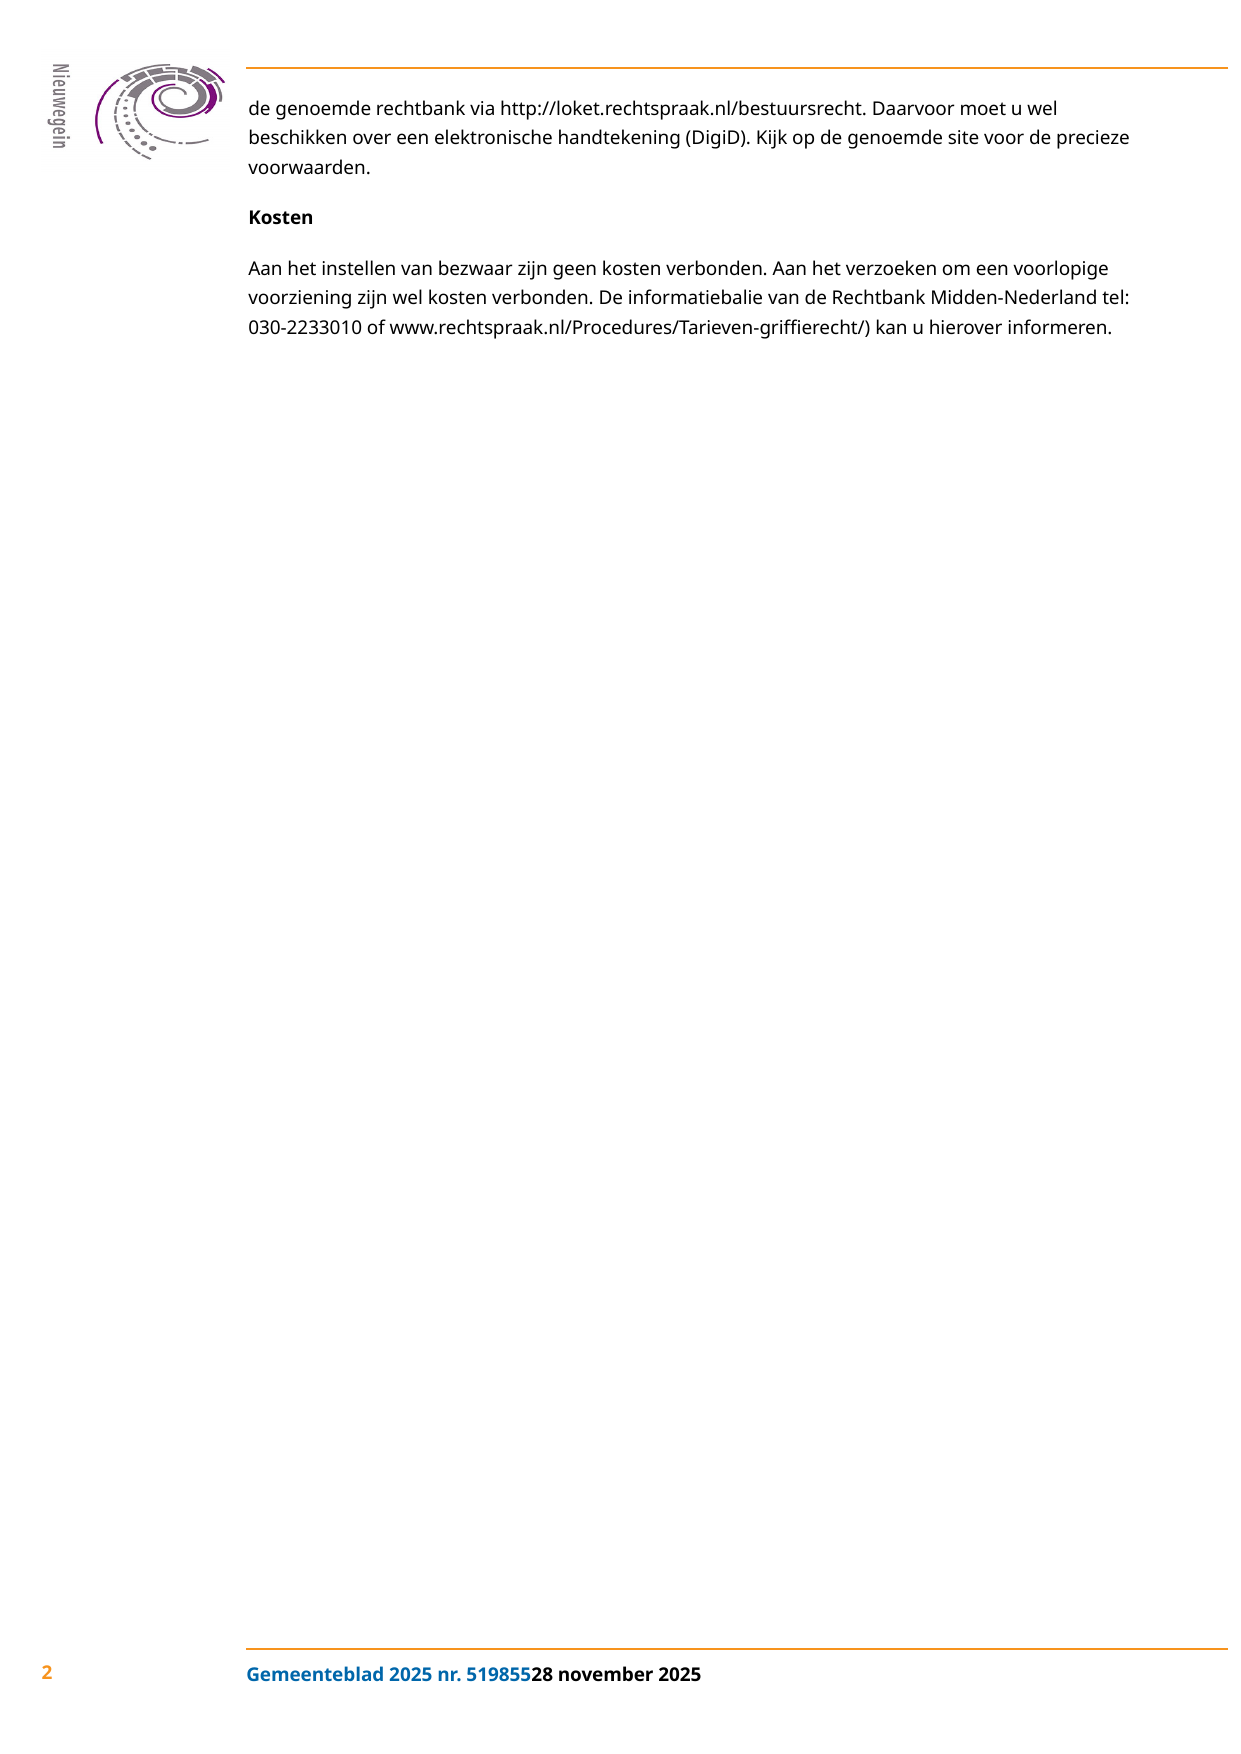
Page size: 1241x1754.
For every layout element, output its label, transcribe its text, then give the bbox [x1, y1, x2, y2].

picture [41, 47, 231, 172]
text Kosten [248, 204, 1152, 230]
text de genoemde rechtbank via http://loket.rechtspraak.nl/bestuursrecht. Daarvoor moet u wel beschikken over een elektronische handtekening (DigiD). Kijk op de genoemde site voor de precieze voorwaarden. [248, 95, 1152, 180]
text Aan het instellen van bezwaar zijn geen kosten verbonden. Aan het verzoeken om een voorlopige voorziening zijn wel kosten verbonden. De informatiebalie van de Rechtbank Midden-Nederland tel: 030-2233010 of www.rechtspraak.nl/Procedures/Tarieven-griffierecht/) kan u hierover informeren. [248, 255, 1152, 340]
